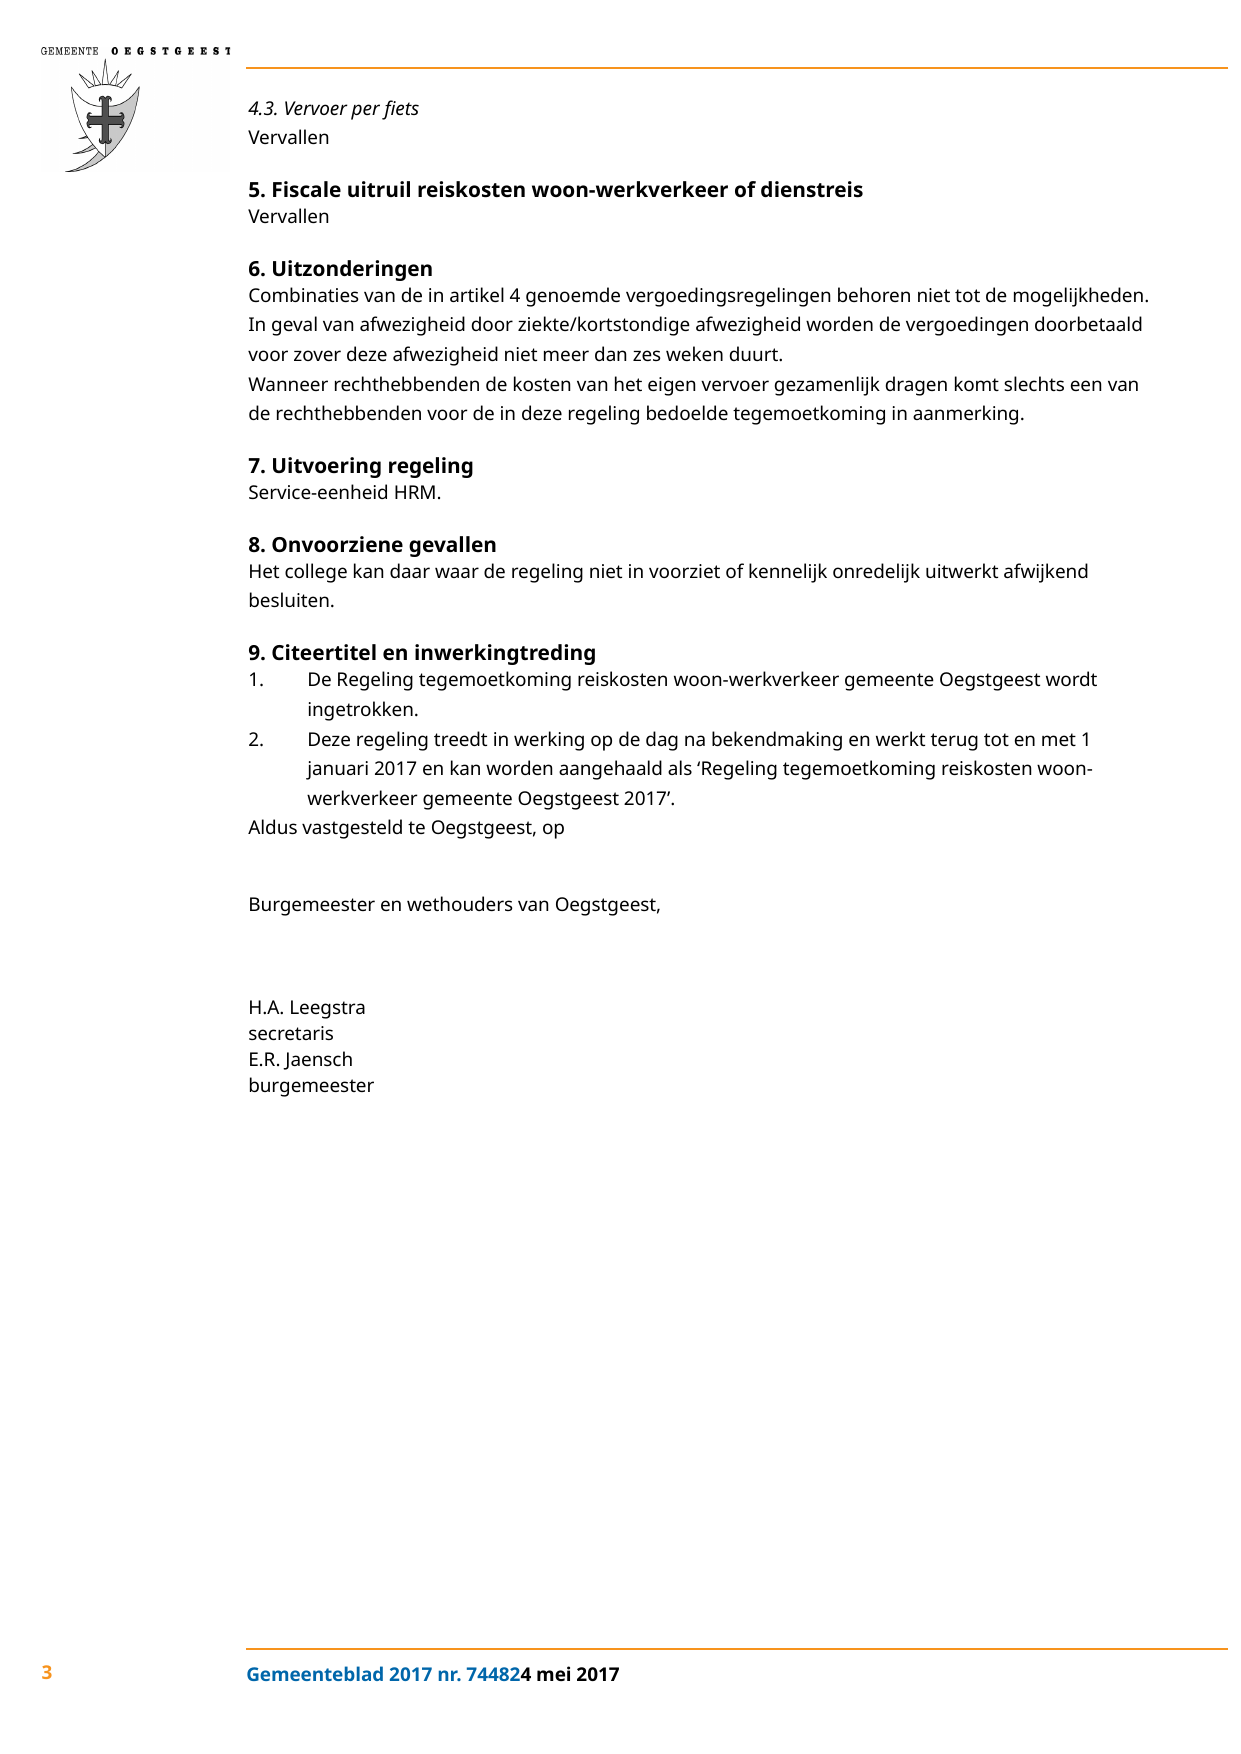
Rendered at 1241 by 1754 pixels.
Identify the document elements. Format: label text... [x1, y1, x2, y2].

list Deze regeling treedt in werking op de dag na bekendmaking en werkt terug tot en met 1 januari 2017 en kan worden aangehaald als ‘Regeling tegemoetkoming reiskosten woon-werkverkeer gemeente Oegstgeest 2017’. [248, 726, 1152, 811]
text Aldus vastgesteld te Oegstgeest, op [248, 814, 1152, 840]
text Service-eenheid HRM. [248, 479, 1152, 505]
text 6. Uitzonderingen [248, 254, 1152, 282]
picture [41, 47, 231, 172]
text 8. Onvoorziene gevallen [248, 530, 1152, 558]
text Burgemeester en wethouders van Oegstgeest, [248, 892, 1152, 917]
text 5. Fiscale uitruil reiskosten woon-werkverkeer of dienstreis [248, 175, 1152, 203]
text In geval van afwezigheid door ziekte/kortstondige afwezigheid worden de vergoedingen doorbetaald voor zover deze afwezigheid niet meer dan zes weken duurt. [248, 312, 1152, 367]
text Het college kan daar waar de regeling niet in voorziet of kennelijk onredelijk uitwerkt afwijkend besluiten. [248, 558, 1152, 613]
text 4.3. Vervoer per fiets [248, 95, 1152, 121]
text E.R. Jaensch [248, 1046, 1152, 1072]
text 7. Uitvoering regeling [248, 451, 1152, 479]
text Combinaties van de in artikel 4 genoemde vergoedingsregelingen behoren niet tot de mogelijkheden. [248, 282, 1152, 308]
list De Regeling tegemoetkoming reiskosten woon-werkverkeer gemeente Oegstgeest wordt ingetrokken. [248, 667, 1152, 722]
text Wanneer rechthebbenden de kosten van het eigen vervoer gezamenlijk dragen komt slechts een van de rechthebbenden voor de in deze regeling bedoelde tegemoetkoming in aanmerking. [248, 371, 1152, 426]
text secretaris [248, 1020, 1152, 1046]
text Vervallen [248, 124, 1152, 150]
text Vervallen [248, 203, 1152, 229]
text 9. Citeertitel en inwerkingtreding [248, 638, 1152, 667]
text burgemeester [248, 1072, 1152, 1097]
text H.A. Leegstra [248, 994, 1152, 1020]
